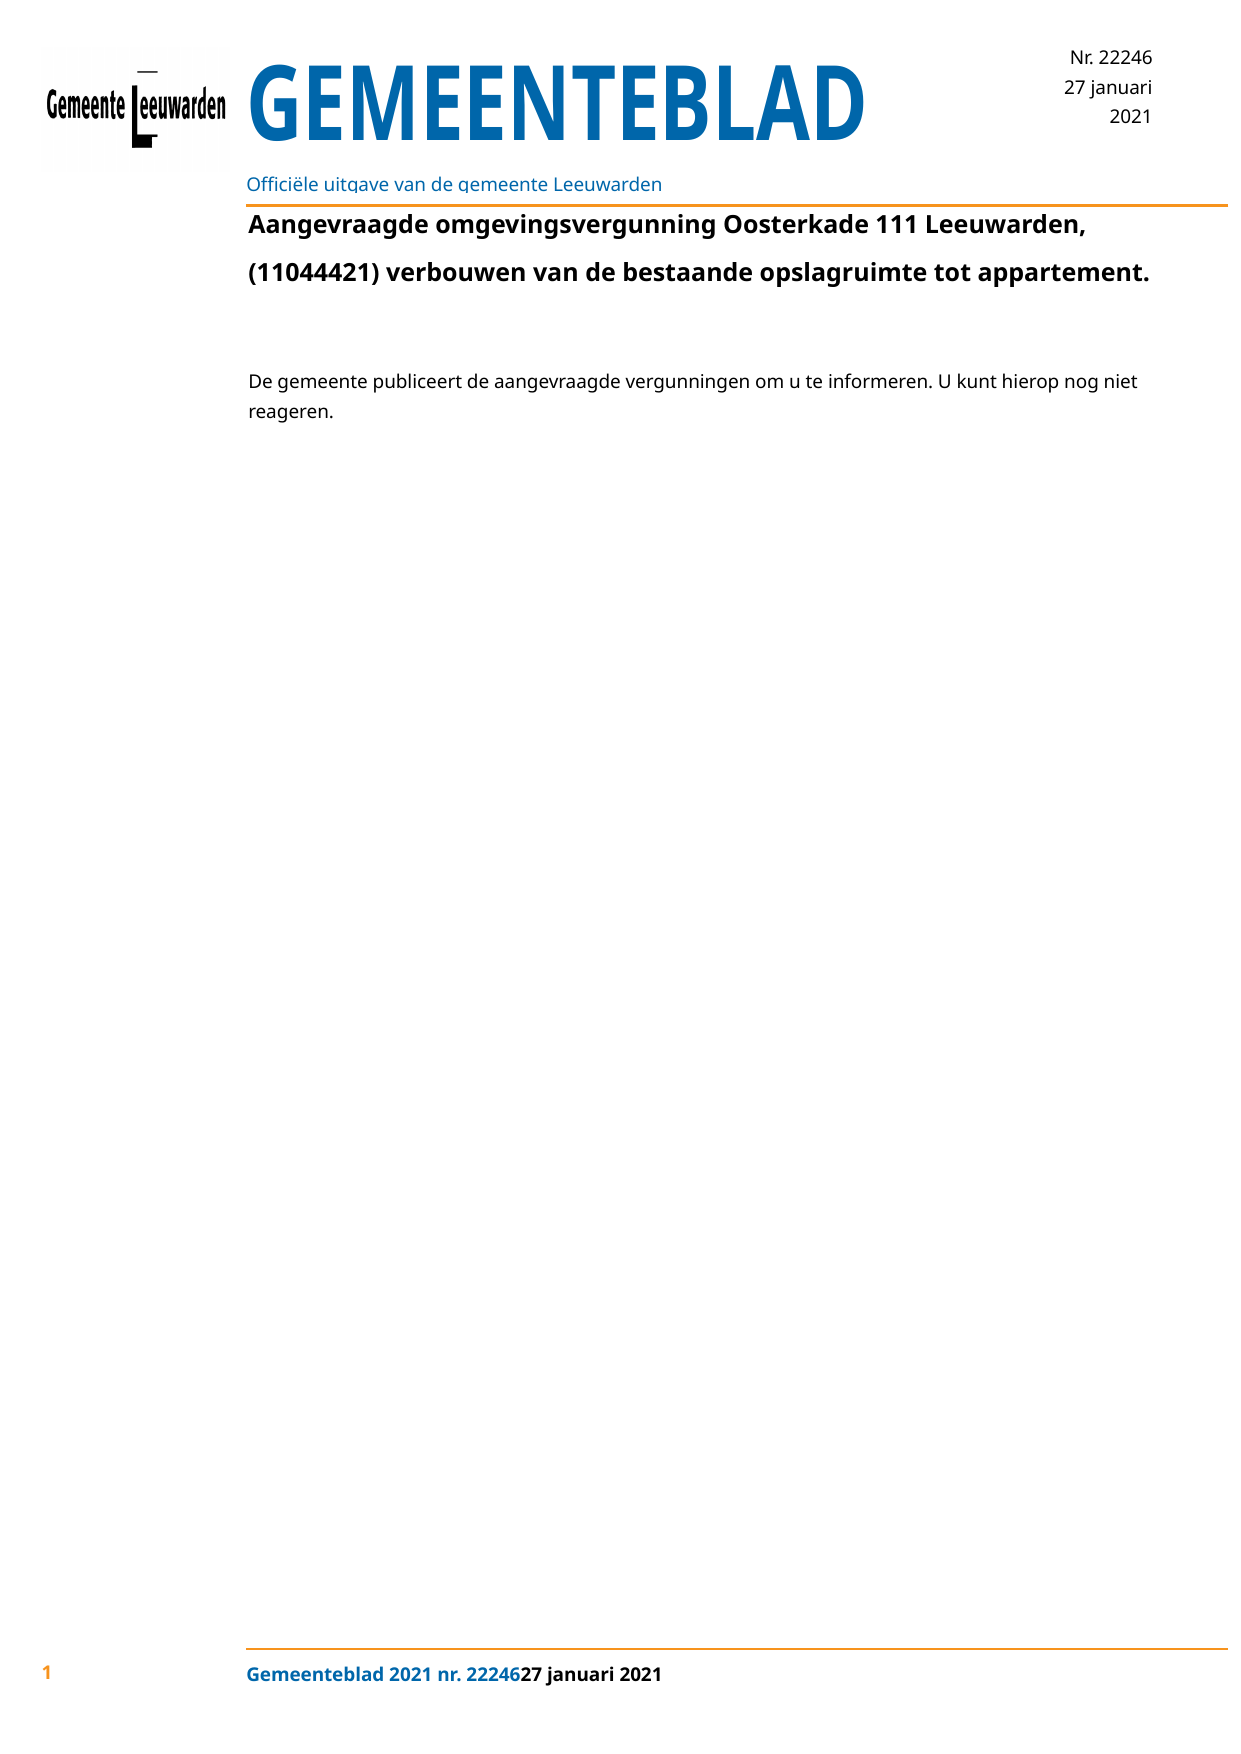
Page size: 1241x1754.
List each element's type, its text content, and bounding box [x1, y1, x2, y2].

picture [41, 47, 231, 172]
text De gemeente publiceert de aangevraagde vergunningen om u te informeren. U kunt hierop nog niet reageren. [248, 368, 1152, 424]
text Aangevraagde omgevingsvergunning Oosterkade 111 Leeuwarden, (11044421) verbouwen van de bestaande opslagruimte tot appartement. [248, 207, 1152, 288]
